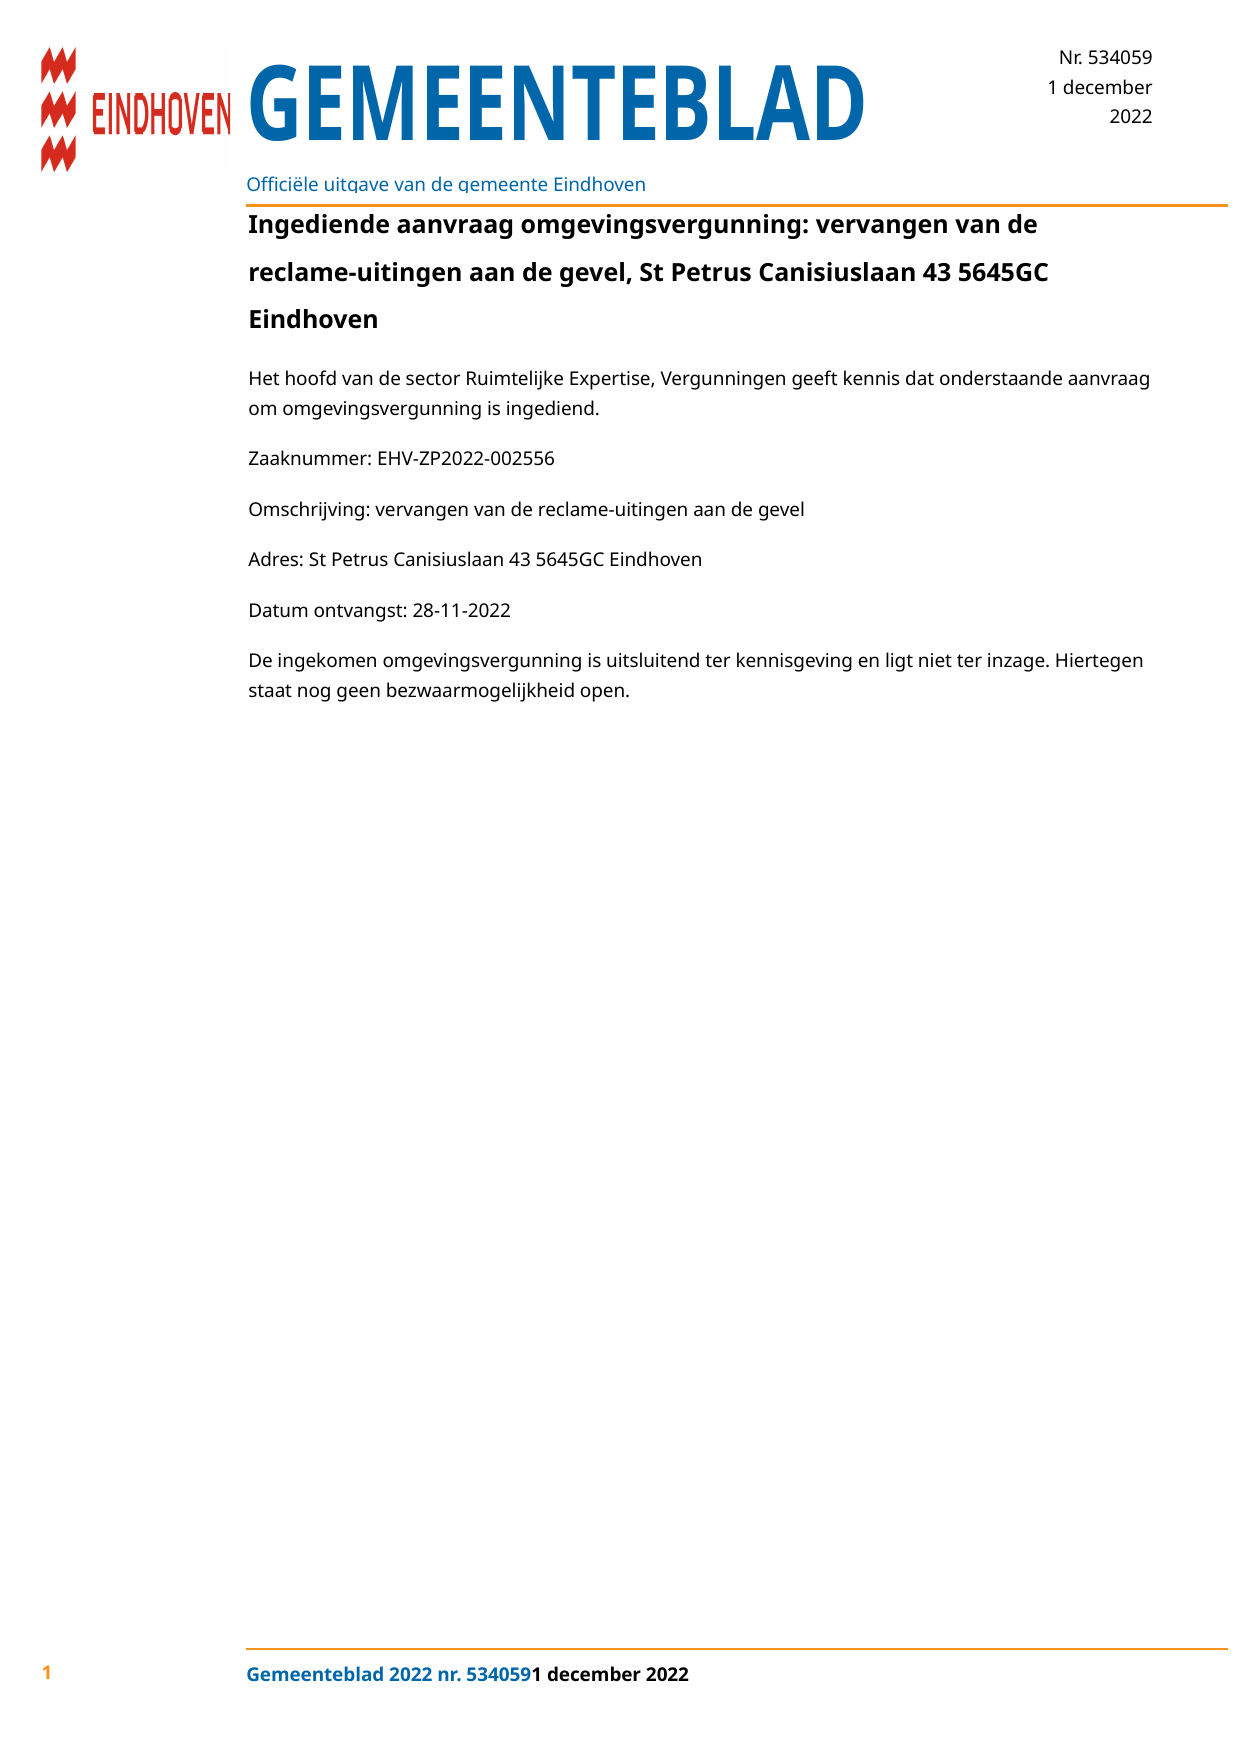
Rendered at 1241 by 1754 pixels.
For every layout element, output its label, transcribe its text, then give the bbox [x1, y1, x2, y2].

text Omschrijving: vervangen van de reclame-uitingen aan de gevel [248, 496, 1152, 522]
text Adres: St Petrus Canisiuslaan 43 5645GC Eindhoven [248, 546, 1152, 572]
text Datum ontvangst: 28-11-2022 [248, 597, 1152, 622]
text De ingekomen omgevingsvergunning is uitsluitend ter kennisgeving en ligt niet ter inzage. Hiertegen staat nog geen bezwaarmogelijkheid open. [248, 647, 1152, 702]
picture [41, 47, 231, 172]
text Het hoofd van de sector Ruimtelijke Expertise, Vergunningen geeft kennis dat onderstaande aanvraag om omgevingsvergunning is ingediend. [248, 366, 1152, 421]
text Zaaknummer: EHV-ZP2022-002556 [248, 446, 1152, 471]
text Ingediende aanvraag omgevingsvergunning: vervangen van de reclame-uitingen aan de gevel, St Petrus Canisiuslaan 43 5645GC Eindhoven [248, 207, 1152, 336]
